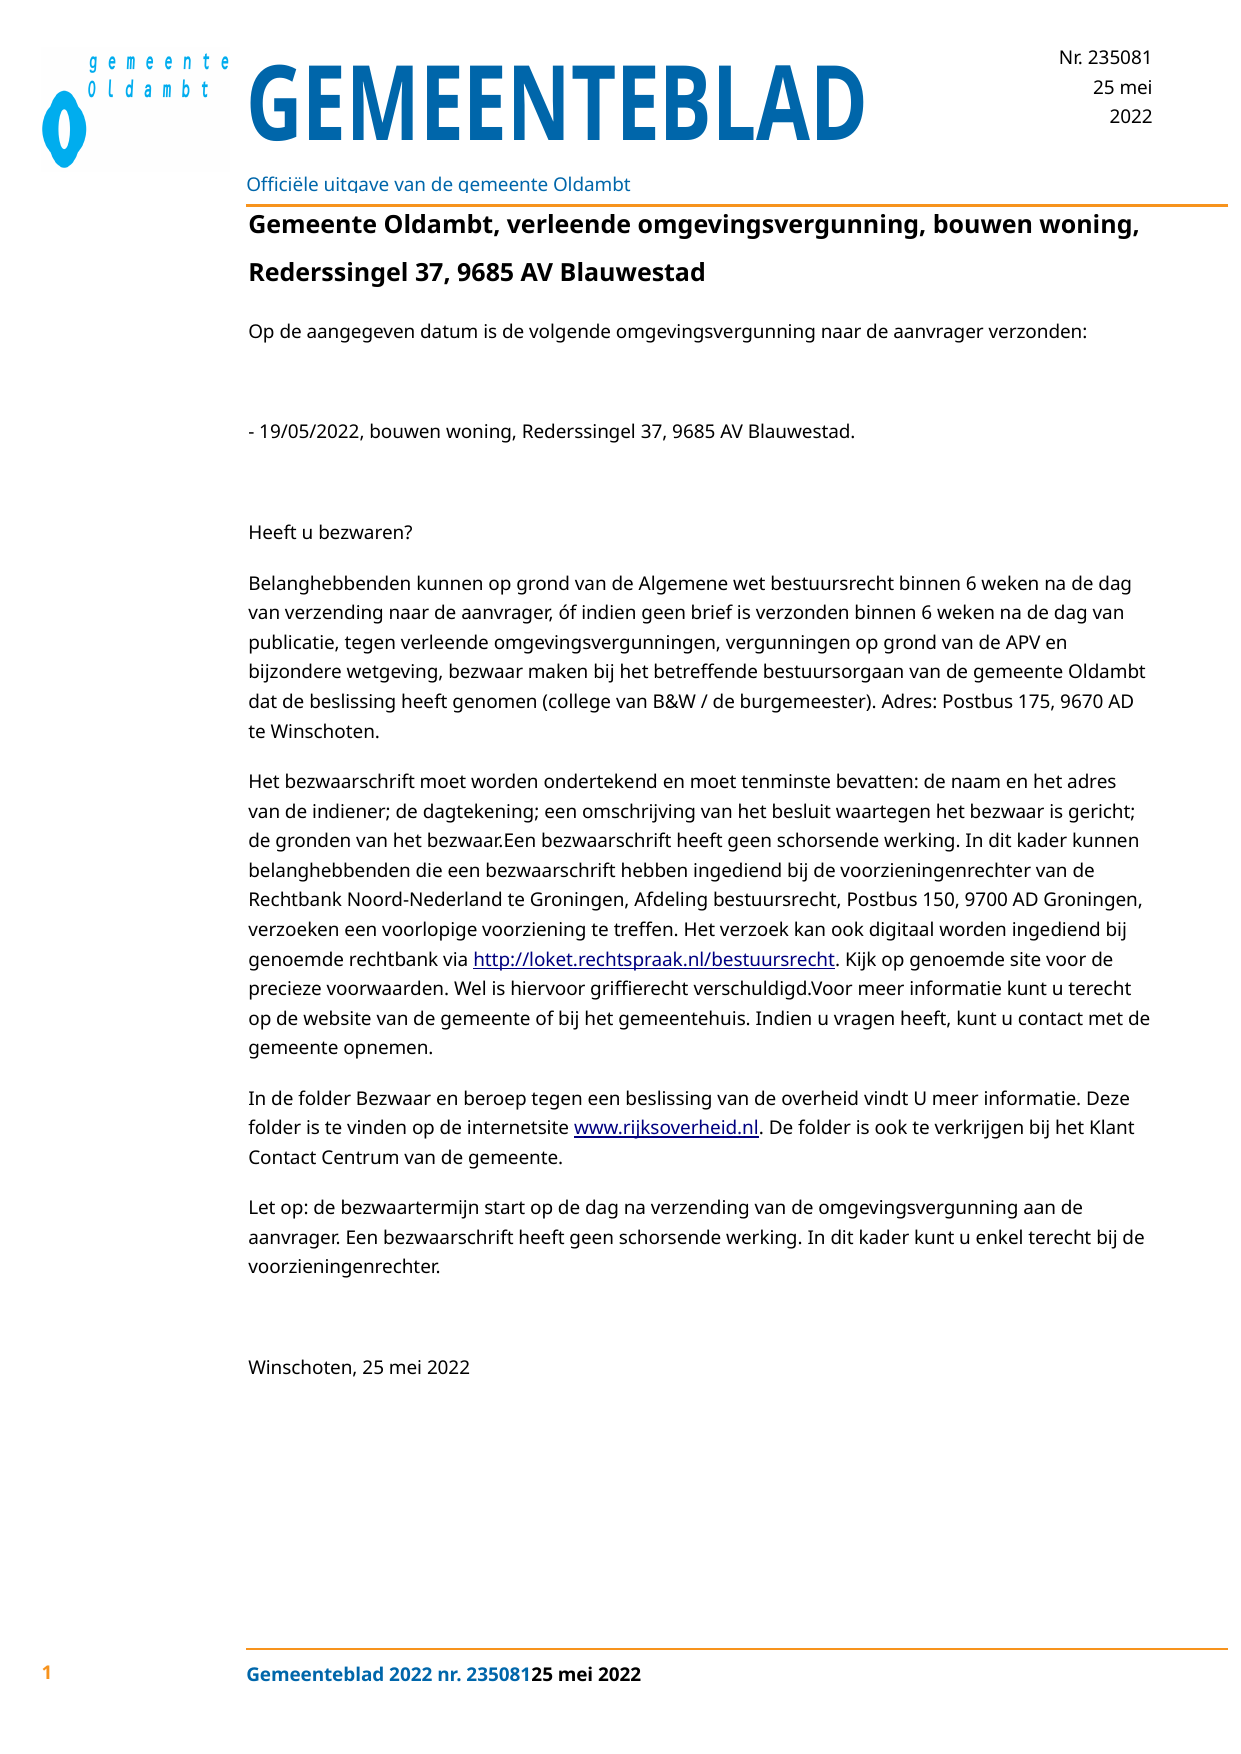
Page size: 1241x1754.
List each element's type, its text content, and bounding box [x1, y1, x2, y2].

text Gemeente Oldambt, verleende omgevingsvergunning, bouwen woning, Rederssingel 37, 9685 AV Blauwestad [248, 207, 1152, 288]
text Winschoten, 25 mei 2022 [248, 1354, 1152, 1380]
text Belanghebbenden kunnen op grond van de Algemene wet bestuursrecht binnen 6 weken na de dag van verzending naar de aanvrager, óf indien geen brief is verzonden binnen 6 weken na de dag van publicatie, tegen verleende omgevingsvergunningen, vergunningen op grond van de APV en bijzondere wetgeving, bezwaar maken bij het betreffende bestuursorgaan van de gemeente Oldambt dat de beslissing heeft genomen (college van B&W / de burgemeester). Adres: Postbus 175, 9670 AD te Winschoten. [248, 570, 1152, 744]
text Let op: de bezwaartermijn start op de dag na verzending van de omgevingsvergunning aan de aanvrager. Een bezwaarschrift heeft geen schorsende werking. In dit kader kunt u enkel terecht bij de voorzieningenrechter. [248, 1194, 1152, 1279]
text In de folder Bezwaar en beroep tegen een beslissing van de overheid vindt U meer informatie. Deze folder is te vinden op de internetsite www.rijksoverheid.nl. De folder is ook te verkrijgen bij het Klant Contact Centrum van de gemeente. [248, 1085, 1152, 1170]
text Op de aangegeven datum is de volgende omgevingsvergunning naar de aanvrager verzonden: [248, 318, 1152, 344]
text Het bezwaarschrift moet worden ondertekend en moet tenminste bevatten: de naam en het adres van de indiener; de dagtekening; een omschrijving van het besluit waartegen het bezwaar is gericht; de gronden van het bezwaar.Een bezwaarschrift heeft geen schorsende werking. In dit kader kunnen belanghebbenden die een bezwaarschrift hebben ingediend bij de voorzieningenrechter van de Rechtbank Noord-Nederland te Groningen, Afdeling bestuursrecht, Postbus 150, 9700 AD Groningen, verzoeken een voorlopige voorziening te treffen. Het verzoek kan ook digitaal worden ingediend bij genoemde rechtbank via http://loket.rechtspraak.nl/bestuursrecht. Kijk op genoemde site voor de precieze voorwaarden. Wel is hiervoor griffierecht verschuldigd.Voor meer informatie kunt u terecht op de website van de gemeente of bij het gemeentehuis. Indien u vragen heeft, kunt u contact met de gemeente opnemen. [248, 768, 1152, 1060]
text Heeft u bezwaren? [248, 519, 1152, 545]
picture [41, 47, 231, 172]
text - 19/05/2022, bouwen woning, Rederssingel 37, 9685 AV Blauwestad. [248, 419, 1152, 444]
